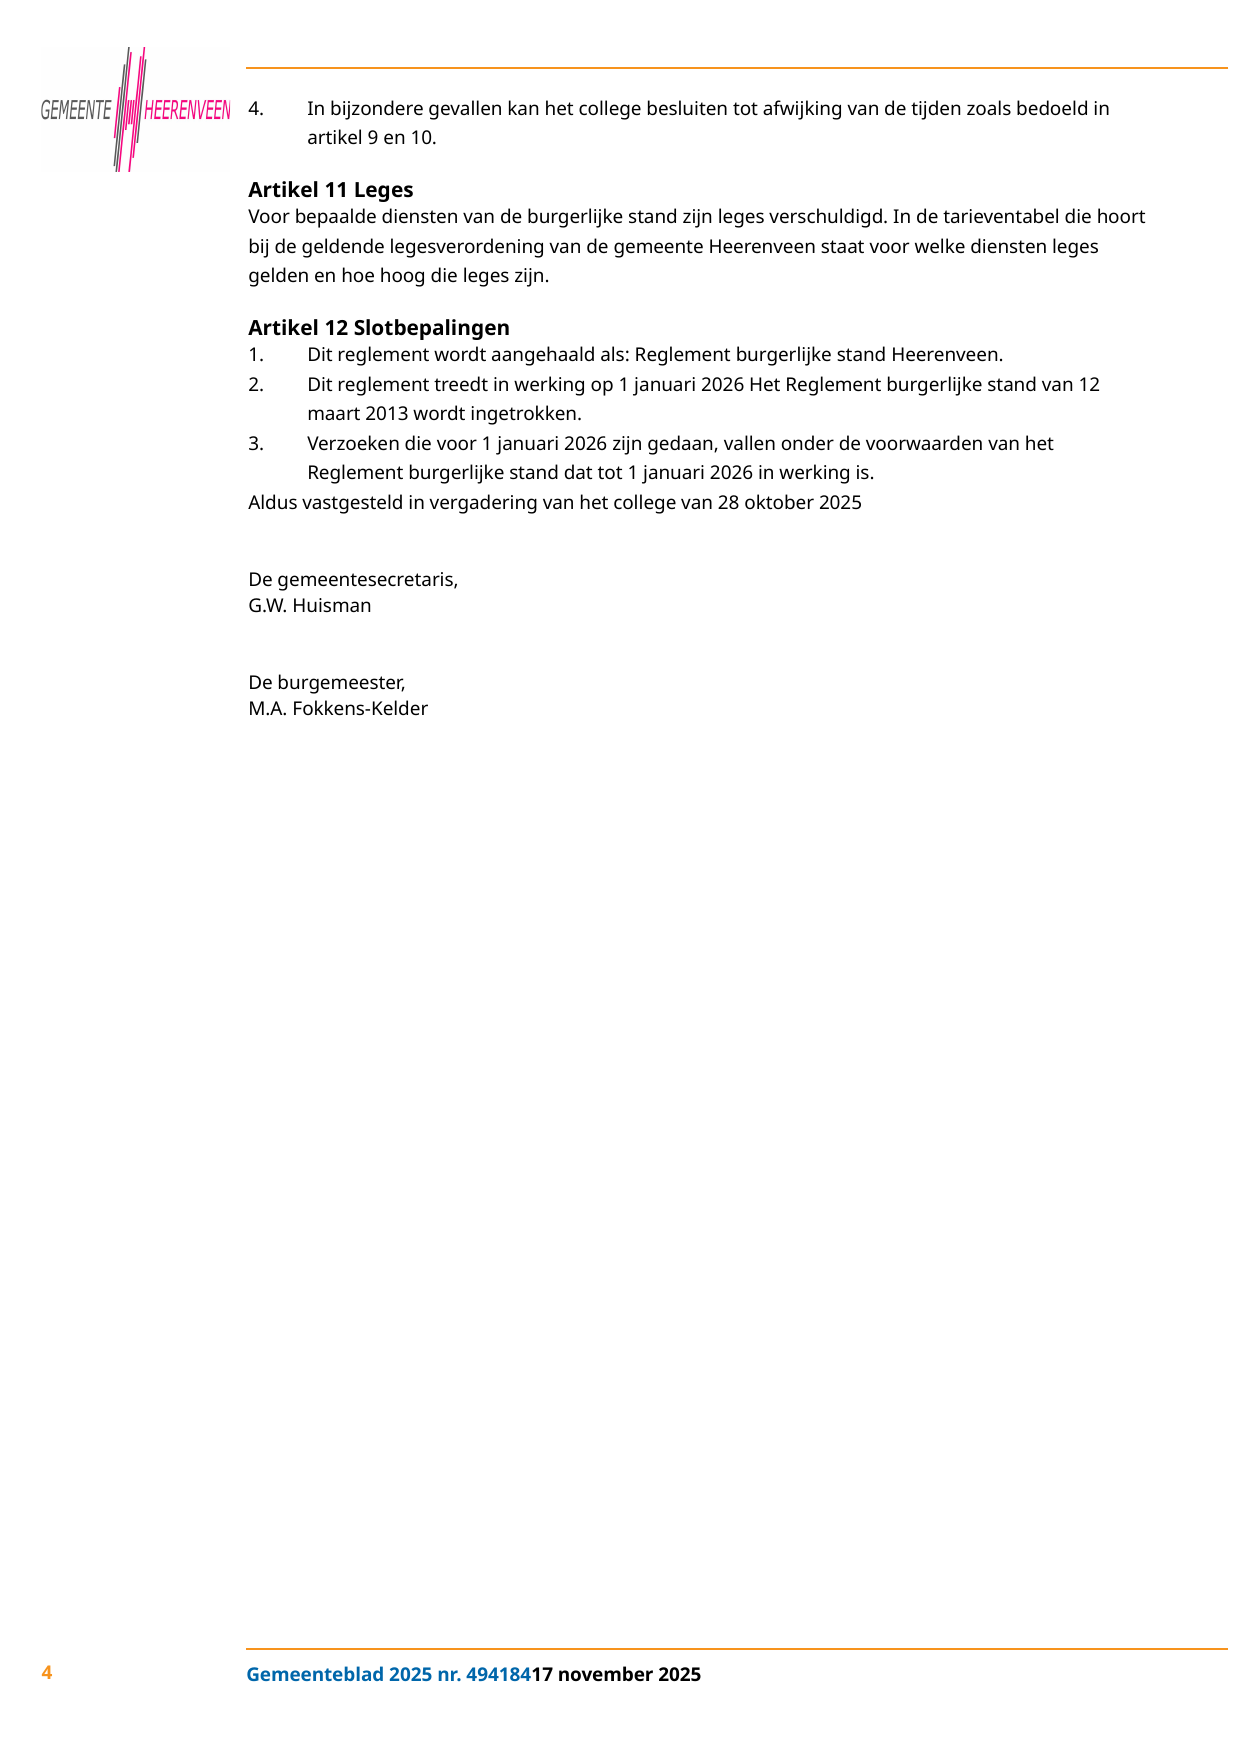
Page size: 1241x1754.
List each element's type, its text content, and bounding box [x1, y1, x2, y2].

list In bijzondere gevallen kan het college besluiten tot afwijking van de tijden zoals bedoeld in artikel 9 en 10. [248, 95, 1152, 150]
text De burgemeester, [248, 669, 1152, 695]
text Artikel 11 Leges [248, 175, 1152, 203]
text Voor bepaalde diensten van de burgerlijke stand zijn leges verschuldigd. In de tarieventabel die hoort bij de geldende legesverordening van de gemeente Heerenveen staat voor welke diensten leges gelden en hoe hoog die leges zijn. [248, 203, 1152, 288]
text M.A. Fokkens-Kelder [248, 695, 1152, 721]
text Artikel 12 Slotbepalingen [248, 313, 1152, 341]
text Aldus vastgesteld in vergadering van het college van 28 oktober 2025 [248, 489, 1152, 515]
text G.W. Huisman [248, 592, 1152, 618]
list Verzoeken die voor 1 januari 2026 zijn gedaan, vallen onder de voorwaarden van het Reglement burgerlijke stand dat tot 1 januari 2026 in werking is. [248, 430, 1152, 485]
text De gemeentesecretaris, [248, 566, 1152, 592]
list Dit reglement treedt in werking op 1 januari 2026 Het Reglement burgerlijke stand van 12 maart 2013 wordt ingetrokken. [248, 371, 1152, 426]
list Dit reglement wordt aangehaald als: Reglement burgerlijke stand Heerenveen. [248, 341, 1152, 367]
picture [41, 47, 231, 172]
